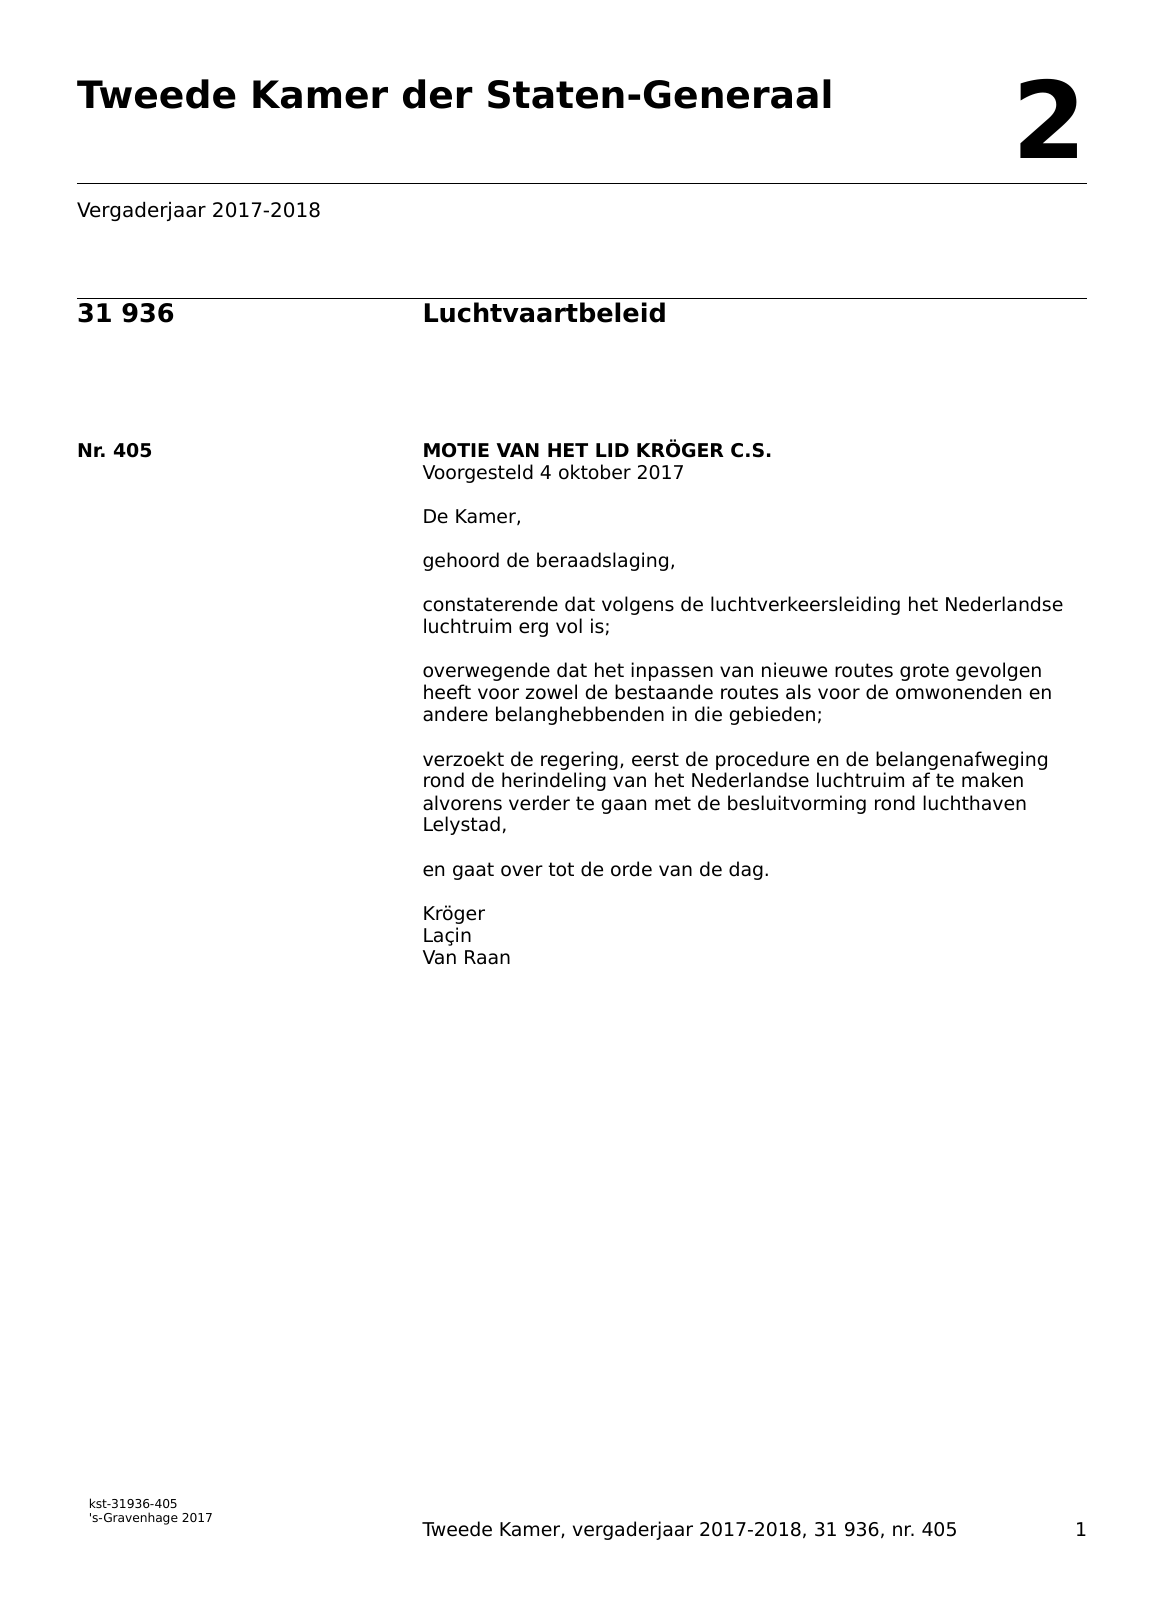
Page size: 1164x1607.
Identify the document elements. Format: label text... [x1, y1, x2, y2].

table_header Tweede Kamer der Staten-Generaal [77, 59, 886, 183]
text en gaat over tot de orde van de dag. [422, 858, 1087, 881]
text 's-Gravenhage 2017 [88, 1511, 323, 1525]
subtitle Nr. 405 MOTIE VAN HET LID KRÖGER C.S. [77, 440, 1087, 462]
text kst-31936-405 [88, 1497, 323, 1511]
text overwegende dat het inpassen van nieuwe routes grote gevolgen heeft voor zowel de bestaande routes als voor de omwonenden en andere belanghebbenden in die gebieden; [422, 660, 1087, 726]
text Laçin [422, 925, 1087, 947]
text Kröger [422, 903, 1087, 925]
text Voorgesteld 4 oktober 2017 [422, 462, 1087, 484]
text verzoekt de regering, eerst de procedure en de belangenafweging rond de herindeling van het Nederlandse luchtruim af te maken alvorens verder te gaan met de besluitvorming rond luchthaven Lelystad, [422, 748, 1087, 836]
subtitle 31 936 Luchtvaartbeleid [77, 299, 1087, 329]
text Van Raan [422, 947, 1087, 969]
text De Kamer, [422, 506, 1087, 528]
table_cell Vergaderjaar 2017-2018 [77, 184, 1087, 298]
text gehoord de beraadslaging, [422, 550, 1087, 572]
table_header 2 [886, 59, 1087, 183]
text constaterende dat volgens de luchtverkeersleiding het Nederlandse luchtruim erg vol is; [422, 594, 1087, 638]
